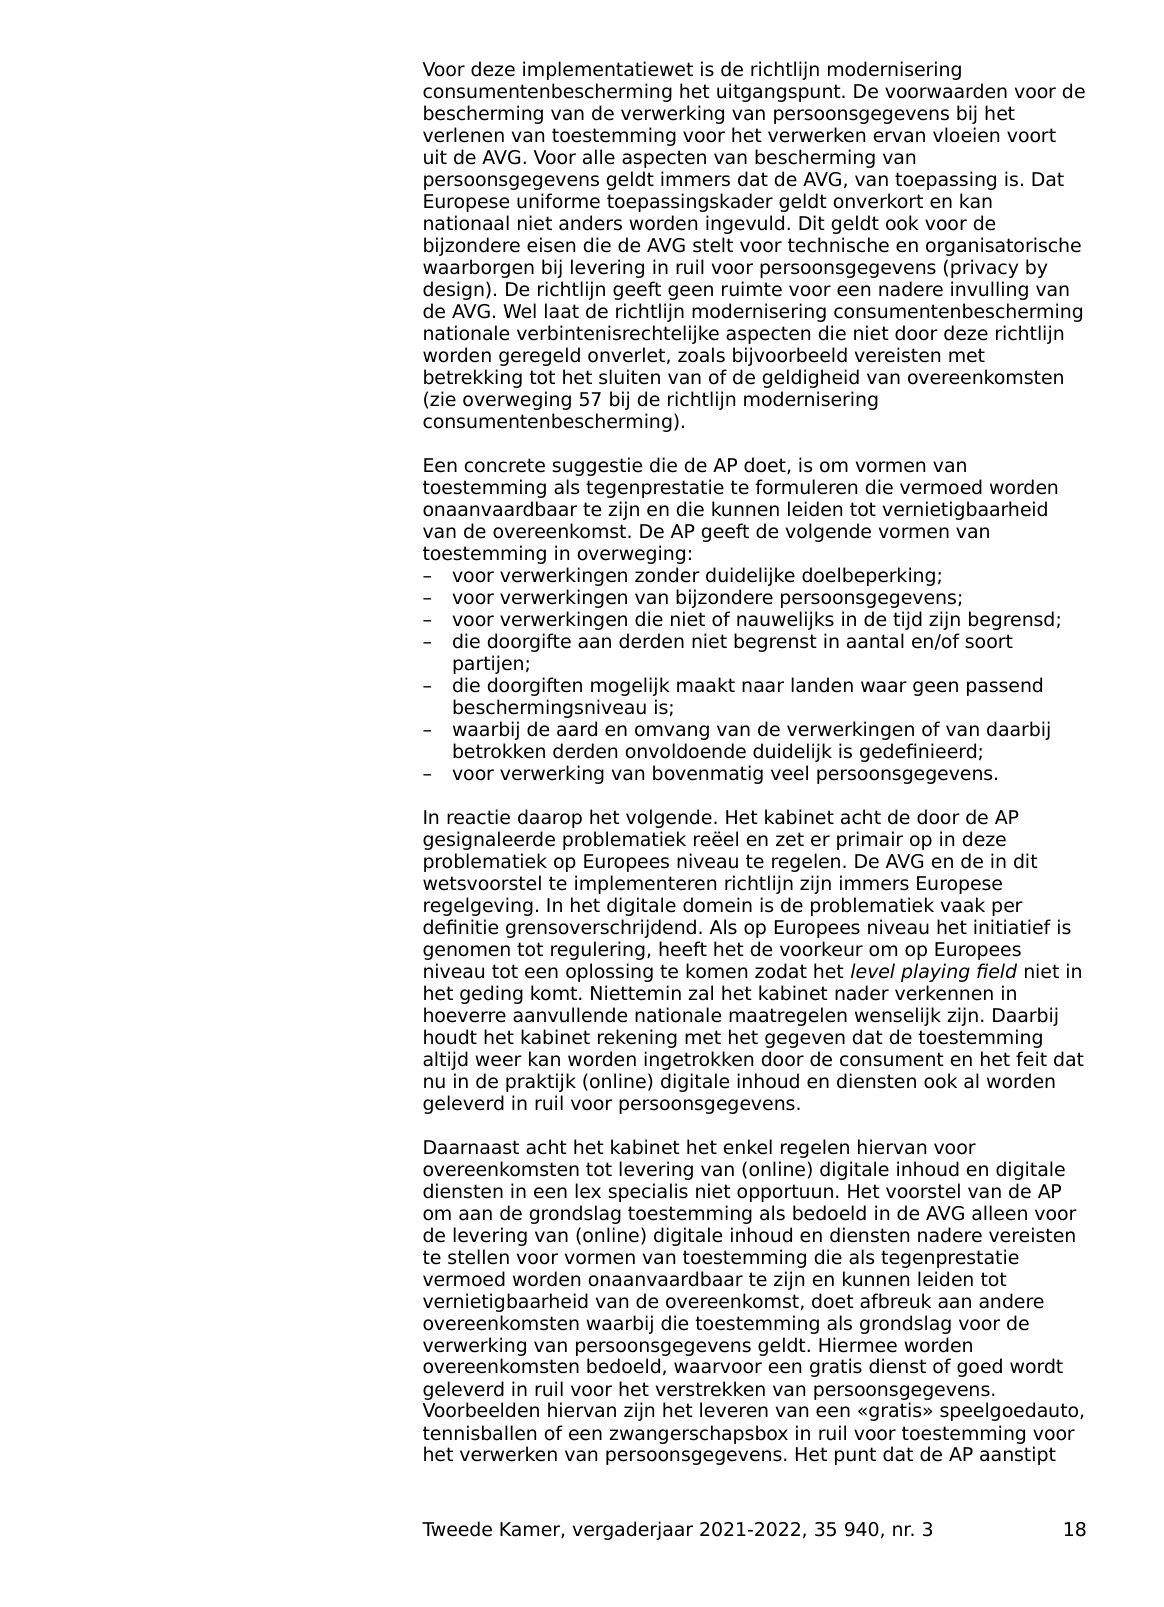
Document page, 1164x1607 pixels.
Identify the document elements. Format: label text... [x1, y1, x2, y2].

text Voor deze implementatiewet is de richtlijn modernisering consumentenbescherming het uitgangspunt. De voorwaarden voor de bescherming van de verwerking van persoonsgegevens bij het verlenen van toestemming voor het verwerken ervan vloeien voort uit de AVG. Voor alle aspecten van bescherming van persoonsgegevens geldt immers dat de AVG, van toepassing is. Dat Europese uniforme toepassingskader geldt onverkort en kan nationaal niet anders worden ingevuld. Dit geldt ook voor de bijzondere eisen die de AVG stelt voor technische en organisatorische waarborgen bij levering in ruil voor persoonsgegevens (privacy by design). De richtlijn geeft geen ruimte voor een nadere invulling van de AVG. Wel laat de richtlijn modernisering consumentenbescherming nationale verbintenisrechtelijke aspecten die niet door deze richtlijn worden geregeld onverlet, zoals bijvoorbeeld vereisten met betrekking tot het sluiten van of de geldigheid van overeenkomsten (zie overweging 57 bij de richtlijn modernisering consumentenbescherming). [422, 59, 1087, 433]
text – waarbij de aard en omvang van de verwerkingen of van daarbij betrokken derden onvoldoende duidelijk is gedefinieerd; [422, 719, 1087, 763]
text In reactie daarop het volgende. Het kabinet acht de door de AP gesignaleerde problematiek reëel en zet er primair op in deze problematiek op Europees niveau te regelen. De AVG en de in dit wetsvoorstel te implementeren richtlijn zijn immers Europese regelgeving. In het digitale domein is de problematiek vaak per definitie grensoverschrijdend. Als op Europees niveau het initiatief is genomen tot regulering, heeft het de voorkeur om op Europees niveau tot een oplossing te komen zodat het level playing field niet in het geding komt. Niettemin zal het kabinet nader verkennen in hoeverre aanvullende nationale maatregelen wenselijk zijn. Daarbij houdt het kabinet rekening met het gegeven dat de toestemming altijd weer kan worden ingetrokken door de consument en het feit dat nu in de praktijk (online) digitale inhoud en diensten ook al worden geleverd in ruil voor persoonsgegevens. [422, 807, 1087, 1114]
text – voor verwerking van bovenmatig veel persoonsgegevens. [422, 763, 1087, 784]
text Een concrete suggestie die de AP doet, is om vormen van toestemming als tegenprestatie te formuleren die vermoed worden onaanvaardbaar te zijn en die kunnen leiden tot vernietigbaarheid van de overeenkomst. De AP geeft de volgende vormen van toestemming in overweging: [422, 455, 1087, 565]
text – die doorgiften mogelijk maakt naar landen waar geen passend beschermingsniveau is; [422, 675, 1087, 719]
text – voor verwerkingen die niet of nauwelijks in de tijd zijn begrensd; [422, 609, 1087, 631]
text Daarnaast acht het kabinet het enkel regelen hiervan voor overeenkomsten tot levering van (online) digitale inhoud en digitale diensten in een lex specialis niet opportuun. Het voorstel van de AP om aan de grondslag toestemming als bedoeld in de AVG alleen voor de levering van (online) digitale inhoud en diensten nadere vereisten te stellen voor vormen van toestemming die als tegenprestatie vermoed worden onaanvaardbaar te zijn en kunnen leiden tot vernietigbaarheid van de overeenkomst, doet afbreuk aan andere overeenkomsten waarbij die toestemming als grondslag voor de verwerking van persoonsgegevens geldt. Hiermee worden overeenkomsten bedoeld, waarvoor een gratis dienst of goed wordt geleverd in ruil voor het verstrekken van persoonsgegevens. Voorbeelden hiervan zijn het leveren van een «gratis» speelgoedauto, tennisballen of een zwangerschapsbox in ruil voor toestemming voor het verwerken van persoonsgegevens. Het punt dat de AP aanstipt [422, 1137, 1087, 1466]
text – voor verwerkingen van bijzondere persoonsgegevens; [422, 587, 1087, 609]
text – die doorgifte aan derden niet begrenst in aantal en/of soort partijen; [422, 631, 1087, 675]
text – voor verwerkingen zonder duidelijke doelbeperking; [422, 565, 1087, 587]
